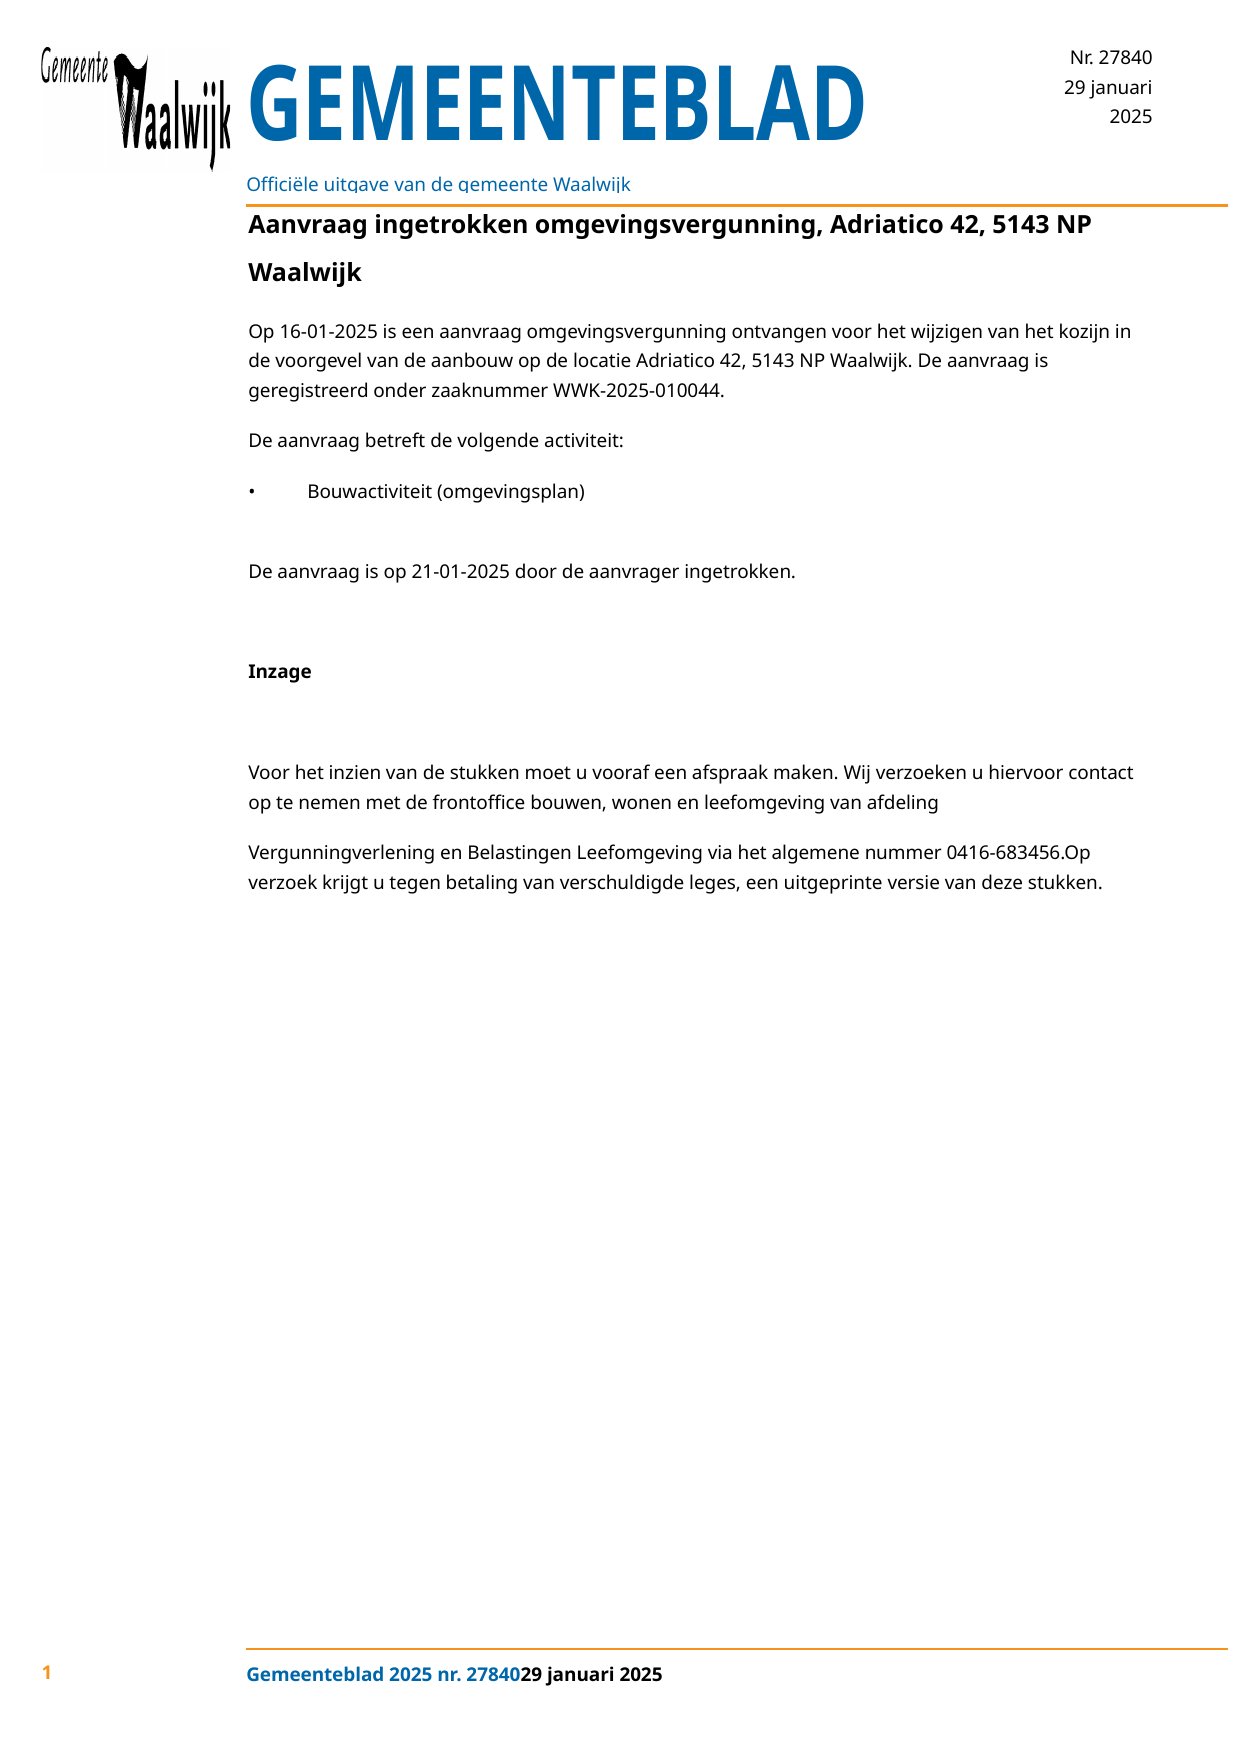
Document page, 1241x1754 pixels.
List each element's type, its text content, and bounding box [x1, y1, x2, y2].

picture [41, 47, 231, 172]
text Vergunningverlening en Belastingen Leefomgeving via het algemene nummer 0416-683456.Op verzoek krijgt u tegen betaling van verschuldigde leges, een uitgeprinte versie van deze stukken. [248, 839, 1152, 895]
text Op 16-01-2025 is een aanvraag omgevingsvergunning ontvangen voor het wijzigen van het kozijn in de voorgevel van de aanbouw op de locatie Adriatico 42, 5143 NP Waalwijk. De aanvraag is geregistreerd onder zaaknummer WWK-2025-010044. [248, 318, 1152, 403]
text De aanvraag betreft de volgende activiteit: [248, 427, 1152, 453]
text Voor het inzien van de stukken moet u vooraf een afspraak maken. Wij verzoeken u hiervoor contact op te nemen met de frontoffice bouwen, wonen en leefomgeving van afdeling [248, 759, 1152, 815]
text Aanvraag ingetrokken omgevingsvergunning, Adriatico 42, 5143 NP Waalwijk [248, 207, 1152, 288]
text De aanvraag is op 21-01-2025 door de aanvrager ingetrokken. [248, 558, 1152, 584]
text Inzage [248, 659, 1152, 684]
list Bouwactiviteit (omgevingsplan) [248, 478, 1152, 504]
